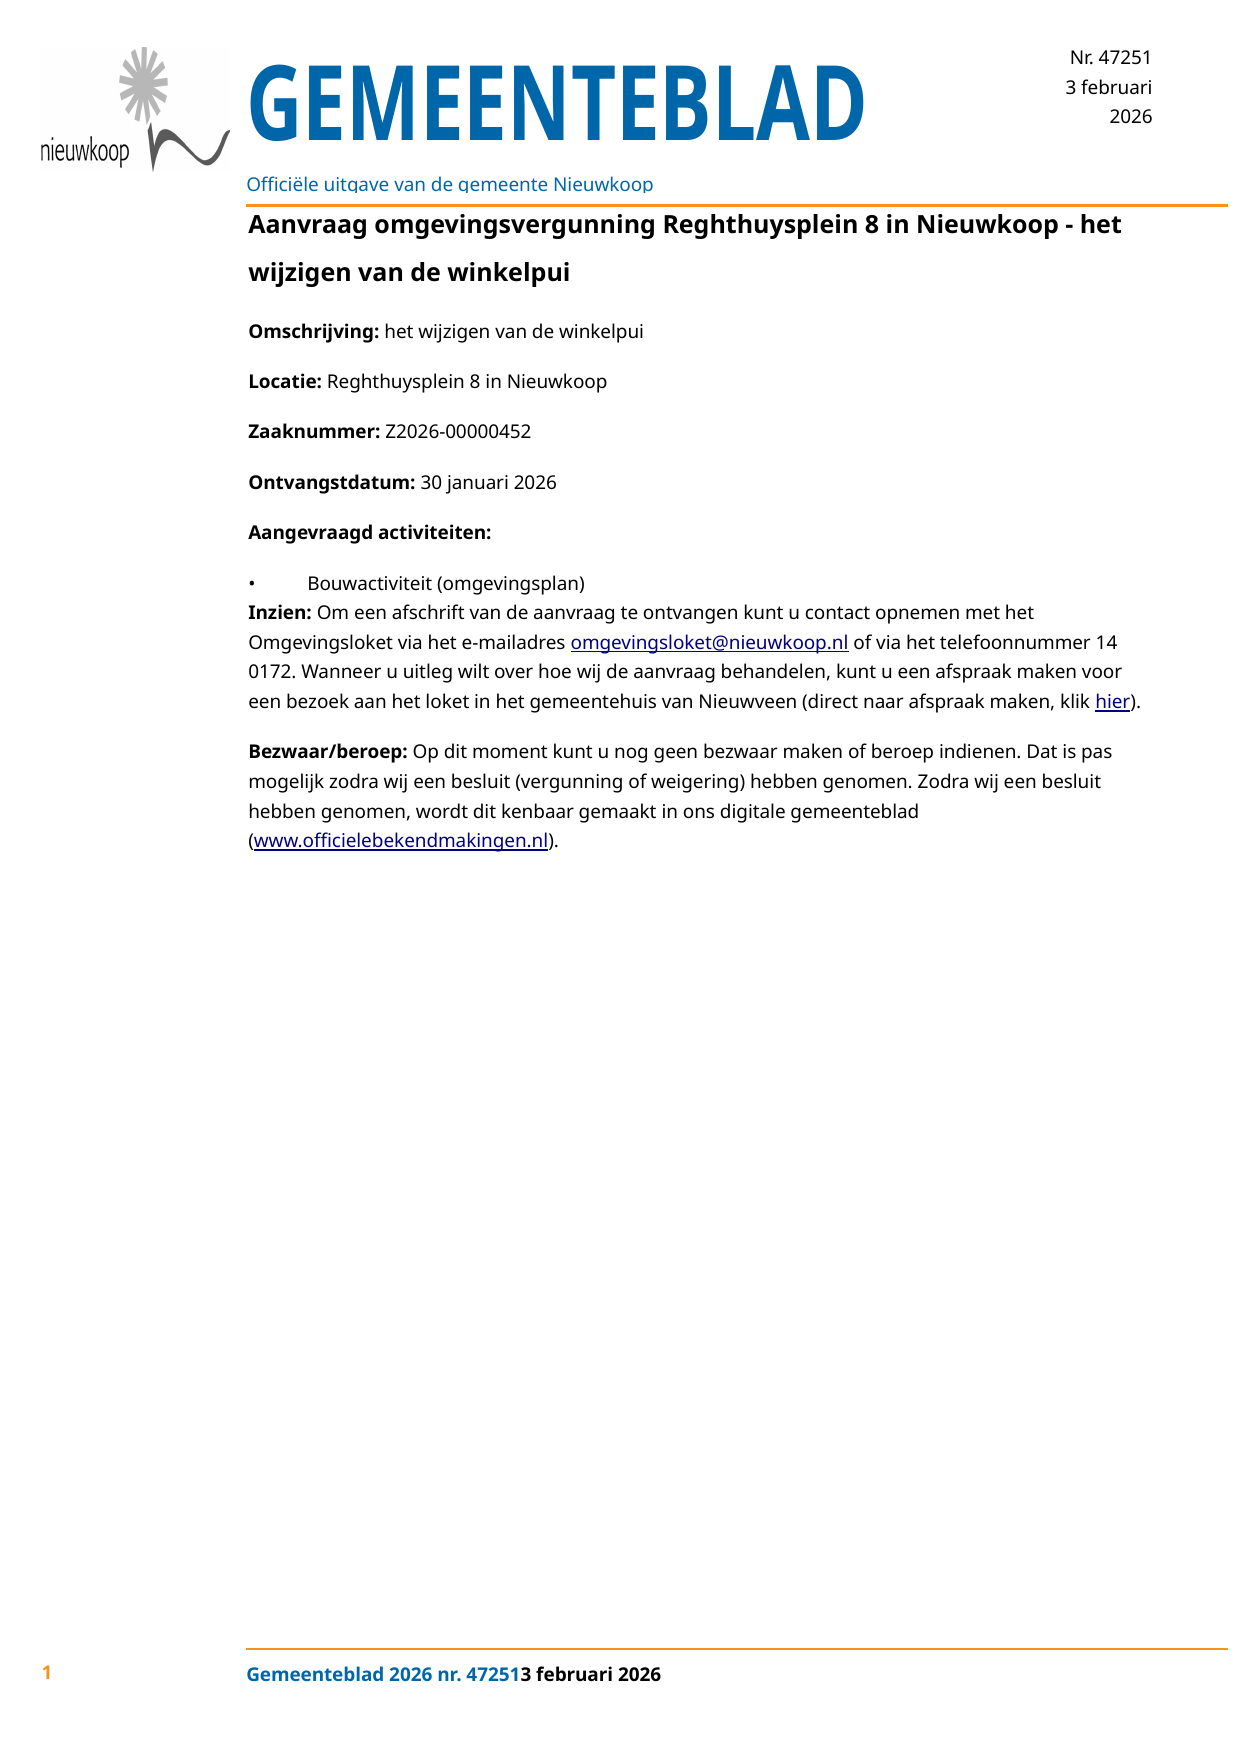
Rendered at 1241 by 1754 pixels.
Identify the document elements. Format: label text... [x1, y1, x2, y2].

text Aangevraagd activiteiten: [248, 519, 1152, 545]
text Zaaknummer: Z2026-00000452 [248, 419, 1152, 444]
text Inzien: Om een afschrift van de aanvraag te ontvangen kunt u contact opnemen met het Omgevingsloket via het e-mailadres omgevingsloket@nieuwkoop.nl of via het telefoonnummer 14 0172. Wanneer u uitleg wilt over hoe wij de aanvraag behandelen, kunt u een afspraak maken voor een bezoek aan het loket in het gemeentehuis van Nieuwveen (direct naar afspraak maken, klik hier). [248, 599, 1152, 714]
text Bezwaar/beroep: Op dit moment kunt u nog geen bezwaar maken of beroep indienen. Dat is pas mogelijk zodra wij een besluit (vergunning of weigering) hebben genomen. Zodra wij een besluit hebben genomen, wordt dit kenbaar gemaakt in ons digitale gemeenteblad (www.officielebekendmakingen.nl). [248, 739, 1152, 853]
list Bouwactiviteit (omgevingsplan) [248, 570, 1152, 596]
text Aanvraag omgevingsvergunning Reghthuysplein 8 in Nieuwkoop - het wijzigen van de winkelpui [248, 207, 1152, 288]
text Ontvangstdatum: 30 januari 2026 [248, 469, 1152, 495]
text Locatie: Reghthuysplein 8 in Nieuwkoop [248, 368, 1152, 394]
picture [41, 47, 231, 172]
text Omschrijving: het wijzigen van de winkelpui [248, 318, 1152, 344]
